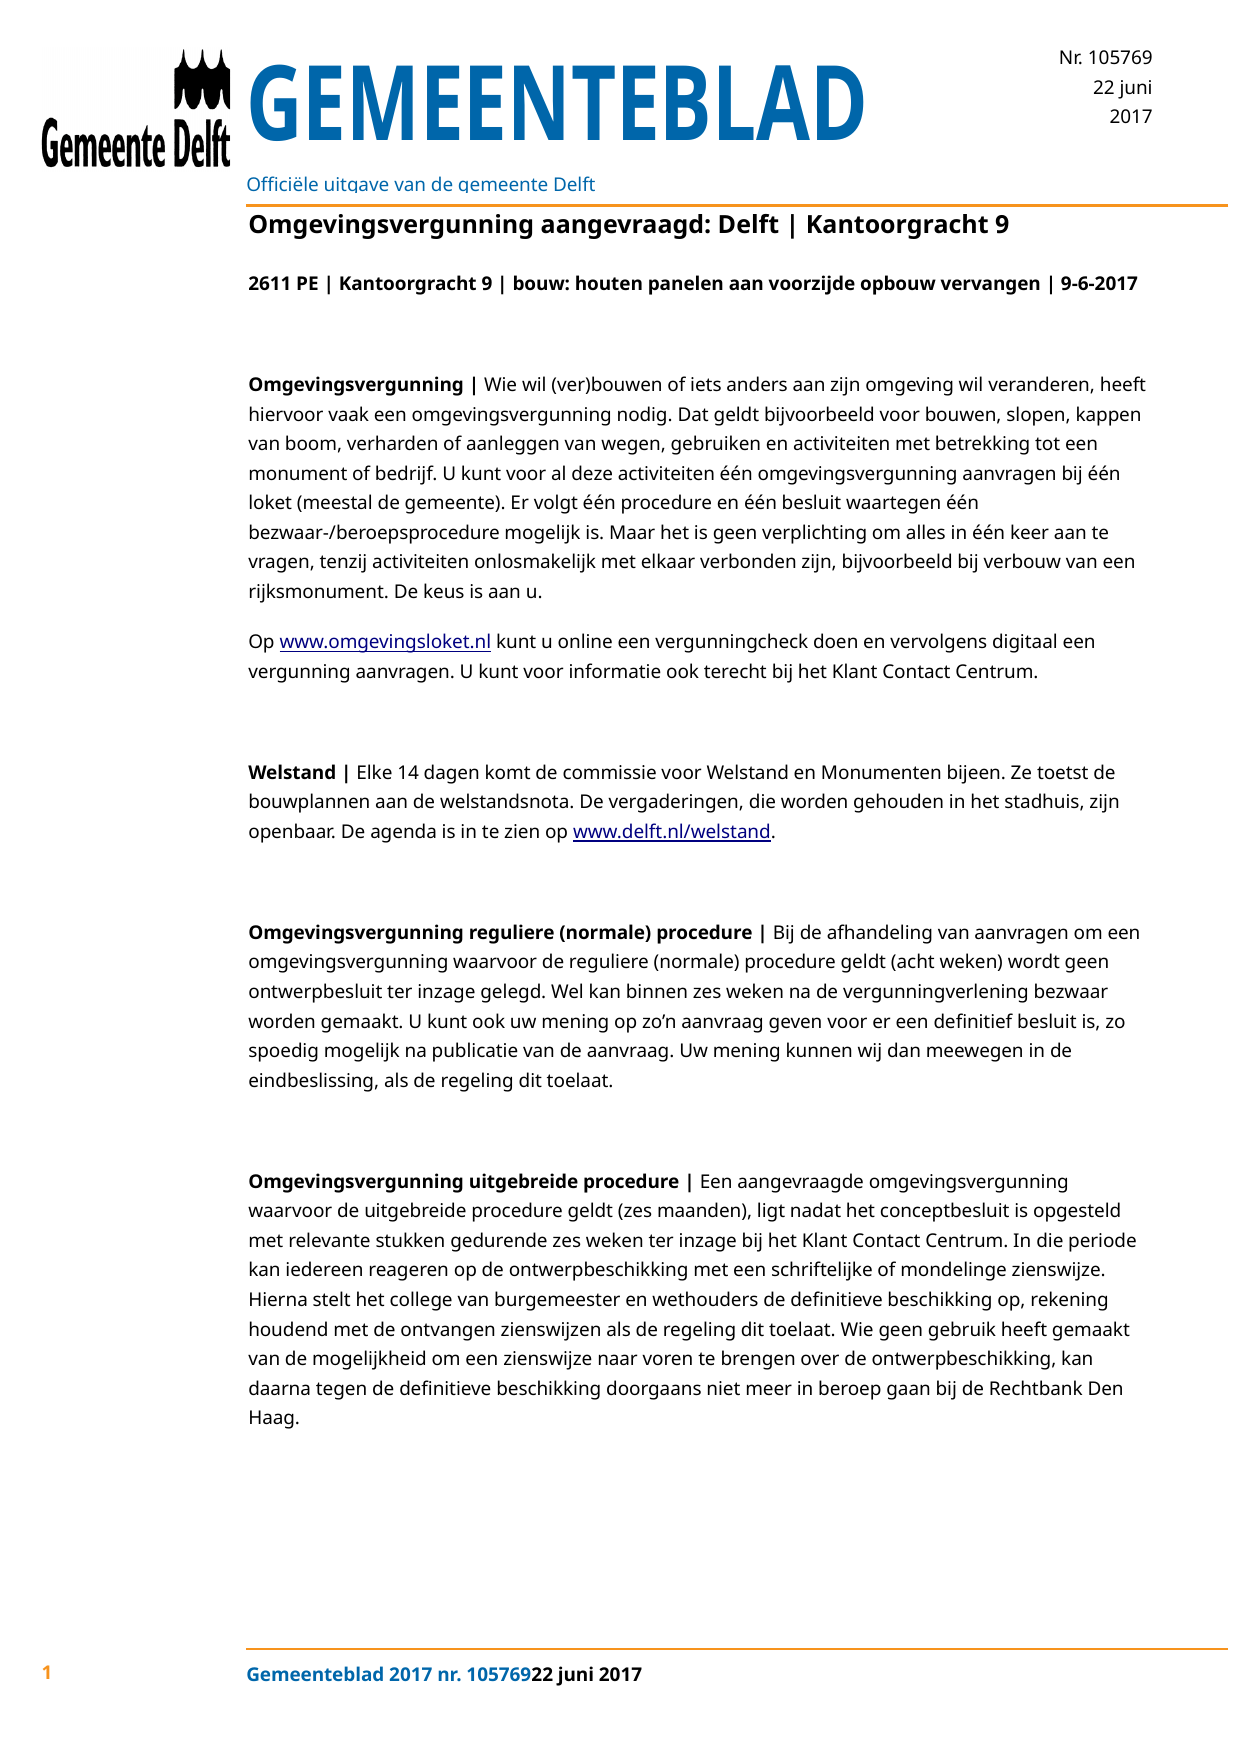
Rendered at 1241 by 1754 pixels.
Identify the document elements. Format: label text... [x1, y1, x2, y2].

picture [41, 47, 231, 172]
text Omgevingsvergunning uitgebreide procedure | Een aangevraagde omgevingsvergunning waarvoor de uitgebreide procedure geldt (zes maanden), ligt nadat het conceptbesluit is opgesteld met relevante stukken gedurende zes weken ter inzage bij het Klant Contact Centrum. In die periode kan iedereen reageren op de ontwerpbeschikking met een schriftelijke of mondelinge zienswijze. Hierna stelt het college van burgemeester en wethouders de definitieve beschikking op, rekening houdend met de ontvangen zienswijzen als de regeling dit toelaat. Wie geen gebruik heeft gemaakt van de mogelijkheid om een zienswijze naar voren te brengen over de ontwerpbeschikking, kan daarna tegen de definitieve beschikking doorgaans niet meer in beroep gaan bij de Rechtbank Den Haag. [248, 1168, 1152, 1430]
text Omgevingsvergunning reguliere (normale) procedure | Bij de afhandeling van aanvragen om een omgevingsvergunning waarvoor de reguliere (normale) procedure geldt (acht weken) wordt geen ontwerpbesluit ter inzage gelegd. Wel kan binnen zes weken na de vergunningverlening bezwaar worden gemaakt. U kunt ook uw mening op zo’n aanvraag geven voor er een definitief besluit is, zo spoedig mogelijk na publicatie van de aanvraag. Uw mening kunnen wij dan meewegen in de eindbeslissing, als de regeling dit toelaat. [248, 919, 1152, 1093]
text 2611 PE | Kantoorgracht 9 | bouw: houten panelen aan voorzijde opbouw vervangen | 9-6-2017 [248, 270, 1152, 296]
text Welstand | Elke 14 dagen komt de commissie voor Welstand en Monumenten bijeen. Ze toetst de bouwplannen aan de welstandsnota. De vergaderingen, die worden gehouden in het stadhuis, zijn openbaar. De agenda is in te zien op www.delft.nl/welstand. [248, 759, 1152, 844]
text Omgevingsvergunning aangevraagd: Delft | Kantoorgracht 9 [248, 207, 1152, 241]
text Op www.omgevingsloket.nl kunt u online een vergunningcheck doen en vervolgens digitaal een vergunning aanvragen. U kunt voor informatie ook terecht bij het Klant Contact Centrum. [248, 629, 1152, 684]
text Omgevingsvergunning | Wie wil (ver)bouwen of iets anders aan zijn omgeving wil veranderen, heeft hiervoor vaak een omgevingsvergunning nodig. Dat geldt bijvoorbeeld voor bouwen, slopen, kappen van boom, verharden of aanleggen van wegen, gebruiken en activiteiten met betrekking tot een monument of bedrijf. U kunt voor al deze activiteiten één omgevingsvergunning aanvragen bij één loket (meestal de gemeente). Er volgt één procedure en één besluit waartegen één bezwaar-/beroepsprocedure mogelijk is. Maar het is geen verplichting om alles in één keer aan te vragen, tenzij activiteiten onlosmakelijk met elkaar verbonden zijn, bijvoorbeeld bij verbouw van een rijksmonument. De keus is aan u. [248, 371, 1152, 604]
